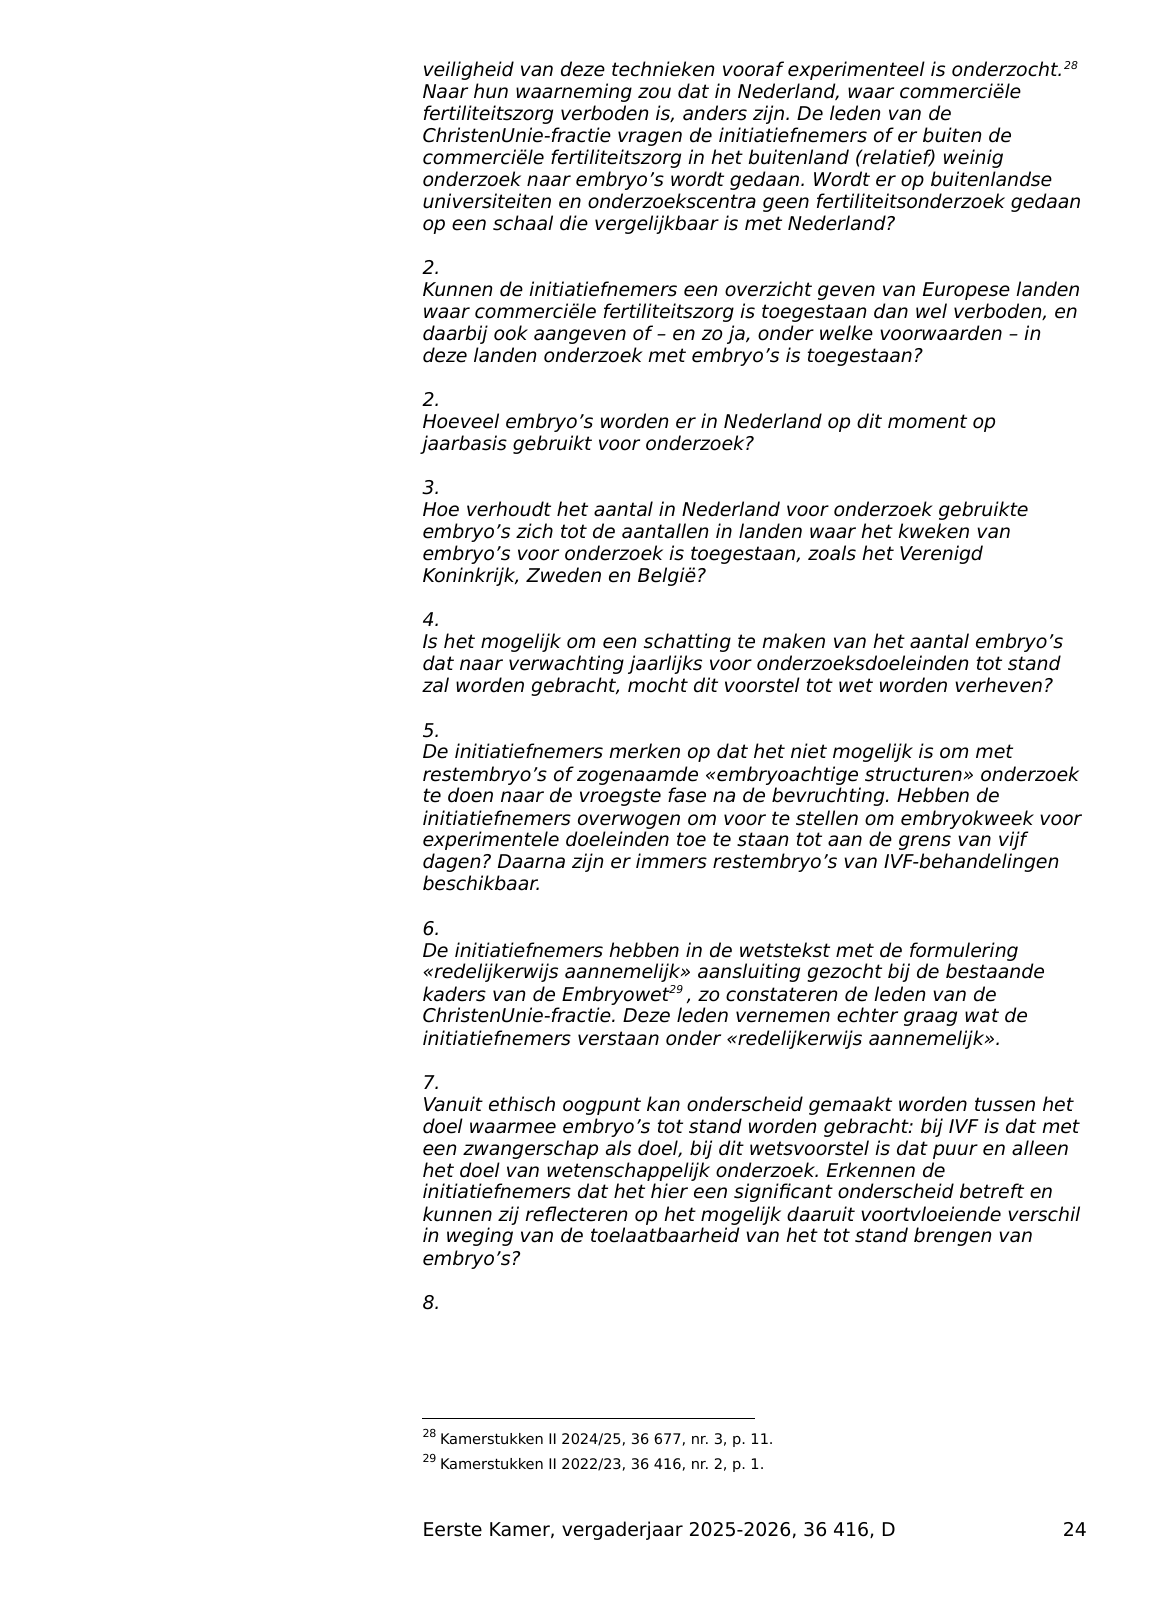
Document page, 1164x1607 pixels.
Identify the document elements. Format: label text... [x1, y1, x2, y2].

text 7. [422, 1072, 1087, 1093]
text Kamerstukken II 2024/25, 36 677, nr. 3, p. 11. [422, 1427, 1087, 1449]
text 2. [422, 257, 1087, 279]
text Is het mogelijk om een schatting te maken van het aantal embryo’s dat naar verwachting jaarlijks voor onderzoeksdoeleinden tot stand zal worden gebracht, mocht dit voorstel tot wet worden verheven? [422, 631, 1087, 697]
text veiligheid van deze technieken vooraf experimenteel is onderzocht. Naar hun waarneming zou dat in Nederland, waar commerciële fertiliteitszorg verboden is, anders zijn. De leden van de ChristenUnie-fractie vragen de initiatiefnemers of er buiten de commerciële fertiliteitszorg in het buitenland (relatief) weinig onderzoek naar embryo’s wordt gedaan. Wordt er op buitenlandse universiteiten en onderzoekscentra geen fertiliteitsonderzoek gedaan op een schaal die vergelijkbaar is met Nederland? [422, 59, 1087, 235]
text De initiatiefnemers merken op dat het niet mogelijk is om met restembryo’s of zogenaamde «embryoachtige structuren» onderzoek te doen naar de vroegste fase na de bevruchting. Hebben de initiatiefnemers overwogen om voor te stellen om embryokweek voor experimentele doeleinden toe te staan tot aan de grens van vijf dagen? Daarna zijn er immers restembryo’s van IVF-behandelingen beschikbaar. [422, 741, 1087, 895]
text 3. [422, 477, 1087, 499]
text 2. [422, 389, 1087, 411]
text 5. [422, 719, 1087, 741]
text 4. [422, 609, 1087, 631]
text 6. [422, 917, 1087, 939]
text Vanuit ethisch oogpunt kan onderscheid gemaakt worden tussen het doel waarmee embryo’s tot stand worden gebracht: bij IVF is dat met een zwangerschap als doel, bij dit wetsvoorstel is dat puur en alleen het doel van wetenschappelijk onderzoek. Erkennen de initiatiefnemers dat het hier een significant onderscheid betreft en kunnen zij reflecteren op het mogelijk daaruit voortvloeiende verschil in weging van de toelaatbaarheid van het tot stand brengen van embryo’s? [422, 1093, 1087, 1269]
text Hoeveel embryo’s worden er in Nederland op dit moment op jaarbasis gebruikt voor onderzoek? [422, 411, 1087, 455]
text Hoe verhoudt het aantal in Nederland voor onderzoek gebruikte embryo’s zich tot de aantallen in landen waar het kweken van embryo’s voor onderzoek is toegestaan, zoals het Verenigd Koninkrijk, Zweden en België? [422, 499, 1087, 587]
text De initiatiefnemers hebben in de wetstekst met de formulering «redelijkerwijs aannemelijk» aansluiting gezocht bij de bestaande kaders van de Embryowet, zo constateren de leden van de ChristenUnie-fractie. Deze leden vernemen echter graag wat de initiatiefnemers verstaan onder «redelijkerwijs aannemelijk». [422, 939, 1087, 1049]
text Kamerstukken II 2022/23, 36 416, nr. 2, p. 1. [422, 1452, 1087, 1474]
text Kunnen de initiatiefnemers een overzicht geven van Europese landen waar commerciële fertiliteitszorg is toegestaan dan wel verboden, en daarbij ook aangeven of – en zo ja, onder welke voorwaarden – in deze landen onderzoek met embryo’s is toegestaan? [422, 279, 1087, 367]
text 8. [422, 1292, 1087, 1313]
